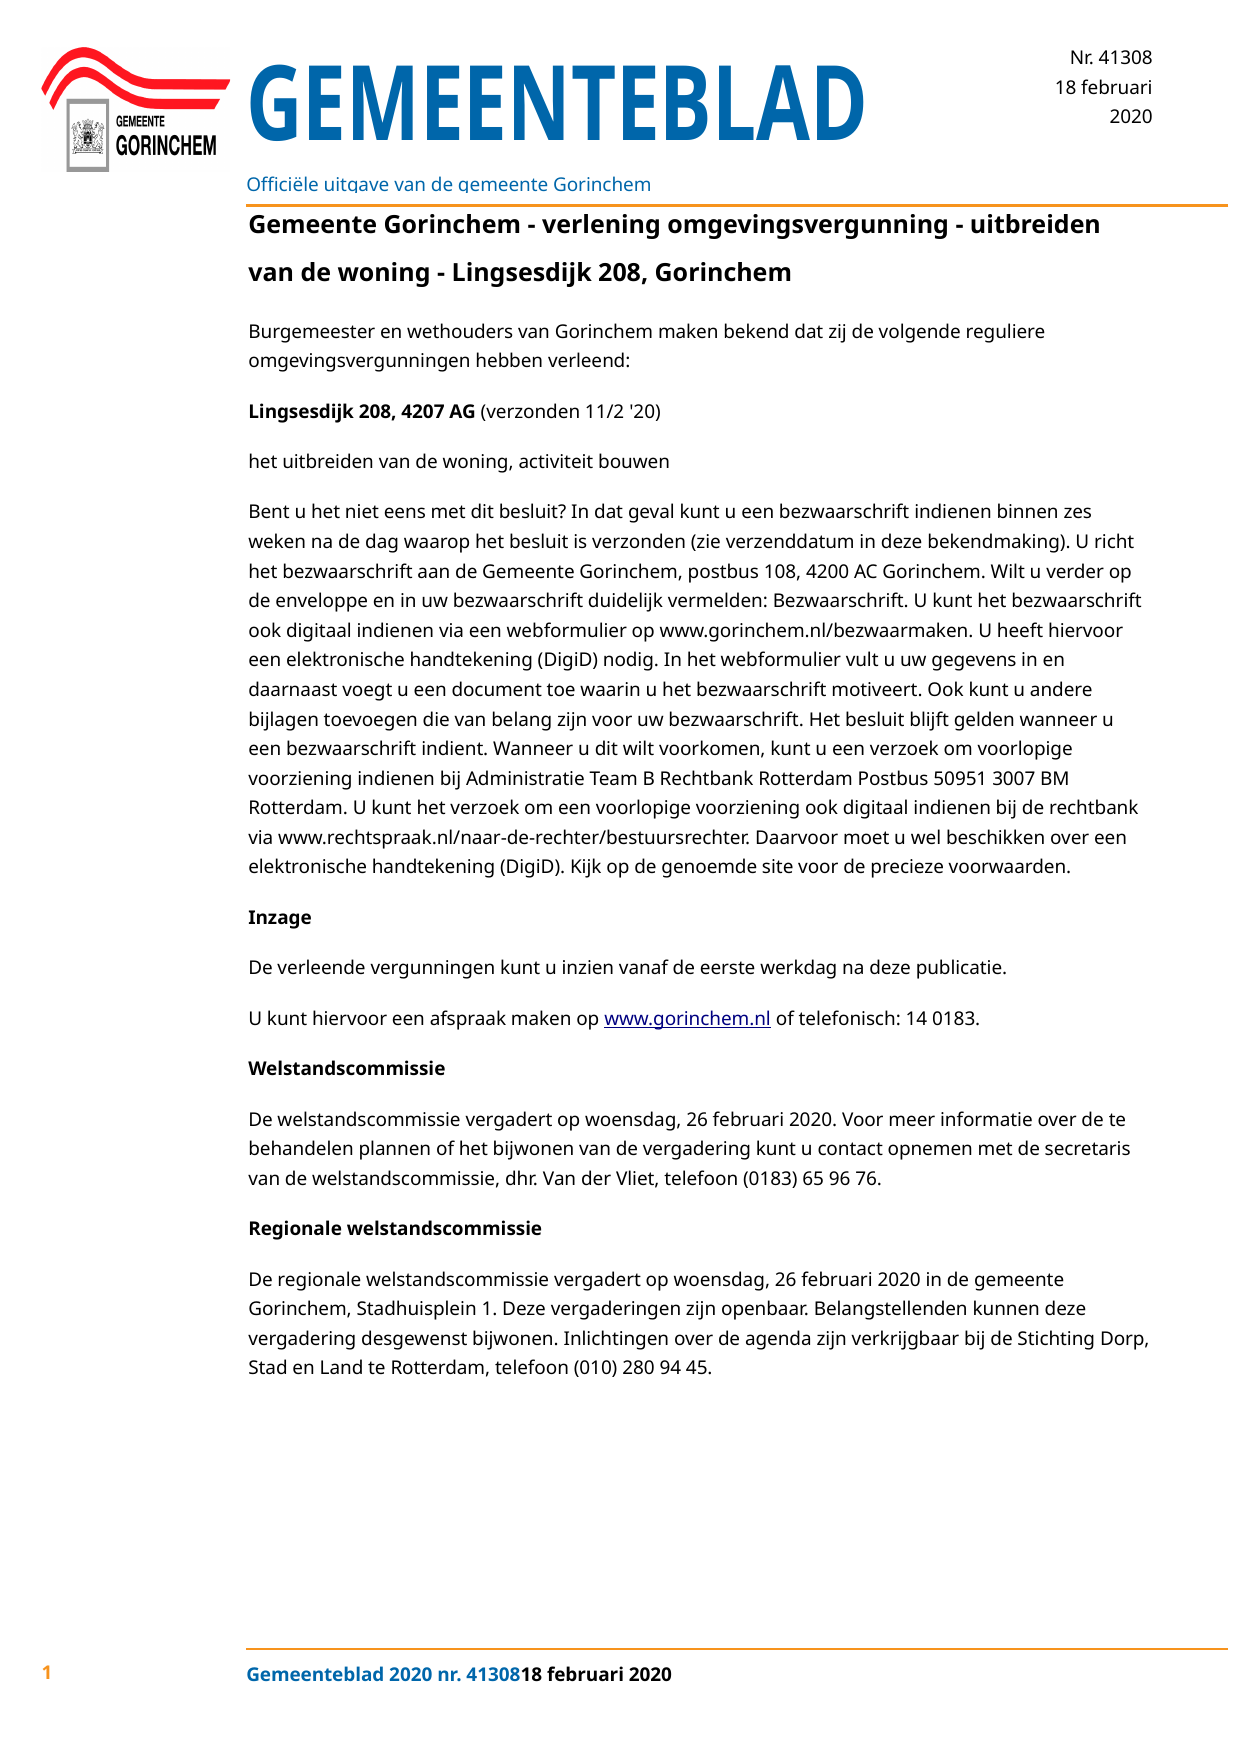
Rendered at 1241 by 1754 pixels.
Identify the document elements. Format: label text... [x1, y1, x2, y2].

text U kunt hiervoor een afspraak maken op www.gorinchem.nl of telefonisch: 14 0183. [248, 1005, 1152, 1031]
text De verleende vergunningen kunt u inzien vanaf de eerste werkdag na deze publicatie. [248, 954, 1152, 980]
text Welstandscommissie [248, 1055, 1152, 1081]
picture [41, 47, 231, 172]
text het uitbreiden van de woning, activiteit bouwen [248, 448, 1152, 474]
text Lingsesdijk 208, 4207 AG (verzonden 11/2 '20) [248, 398, 1152, 424]
text Inzage [248, 904, 1152, 930]
text De welstandscommissie vergadert op woensdag, 26 februari 2020. Voor meer informatie over de te behandelen plannen of het bijwonen van de vergadering kunt u contact opnemen met de secretaris van de welstandscommissie, dhr. Van der Vliet, telefoon (0183) 65 96 76. [248, 1106, 1152, 1191]
text Bent u het niet eens met dit besluit? In dat geval kunt u een bezwaarschrift indienen binnen zes weken na de dag waarop het besluit is verzonden (zie verzenddatum in deze bekendmaking). U richt het bezwaarschrift aan de Gemeente Gorinchem, postbus 108, 4200 AC Gorinchem. Wilt u verder op de enveloppe en in uw bezwaarschrift duidelijk vermelden: Bezwaarschrift. U kunt het bezwaarschrift ook digitaal indienen via een webformulier op www.gorinchem.nl/bezwaarmaken. U heeft hiervoor een elektronische handtekening (DigiD) nodig. In het webformulier vult u uw gegevens in en daarnaast voegt u een document toe waarin u het bezwaarschrift motiveert. Ook kunt u andere bijlagen toevoegen die van belang zijn voor uw bezwaarschrift. Het besluit blijft gelden wanneer u een bezwaarschrift indient. Wanneer u dit wilt voorkomen, kunt u een verzoek om voorlopige voorziening indienen bij Administratie Team B Rechtbank Rotterdam Postbus 50951 3007 BM Rotterdam. U kunt het verzoek om een voorlopige voorziening ook digitaal indienen bij de rechtbank via www.rechtspraak.nl/naar-de-rechter/bestuursrechter. Daarvoor moet u wel beschikken over een elektronische handtekening (DigiD). Kijk op de genoemde site voor de precieze voorwaarden. [248, 499, 1152, 879]
text Gemeente Gorinchem - verlening omgevingsvergunning - uitbreiden van de woning - Lingsesdijk 208, Gorinchem [248, 207, 1152, 288]
text Regionale welstandscommissie [248, 1215, 1152, 1241]
text Burgemeester en wethouders van Gorinchem maken bekend dat zij de volgende reguliere omgevingsvergunningen hebben verleend: [248, 318, 1152, 373]
text De regionale welstandscommissie vergadert op woensdag, 26 februari 2020 in de gemeente Gorinchem, Stadhuisplein 1. Deze vergaderingen zijn openbaar. Belangstellenden kunnen deze vergadering desgewenst bijwonen. Inlichtingen over de agenda zijn verkrijgbaar bij de Stichting Dorp, Stad en Land te Rotterdam, telefoon (010) 280 94 45. [248, 1266, 1152, 1380]
